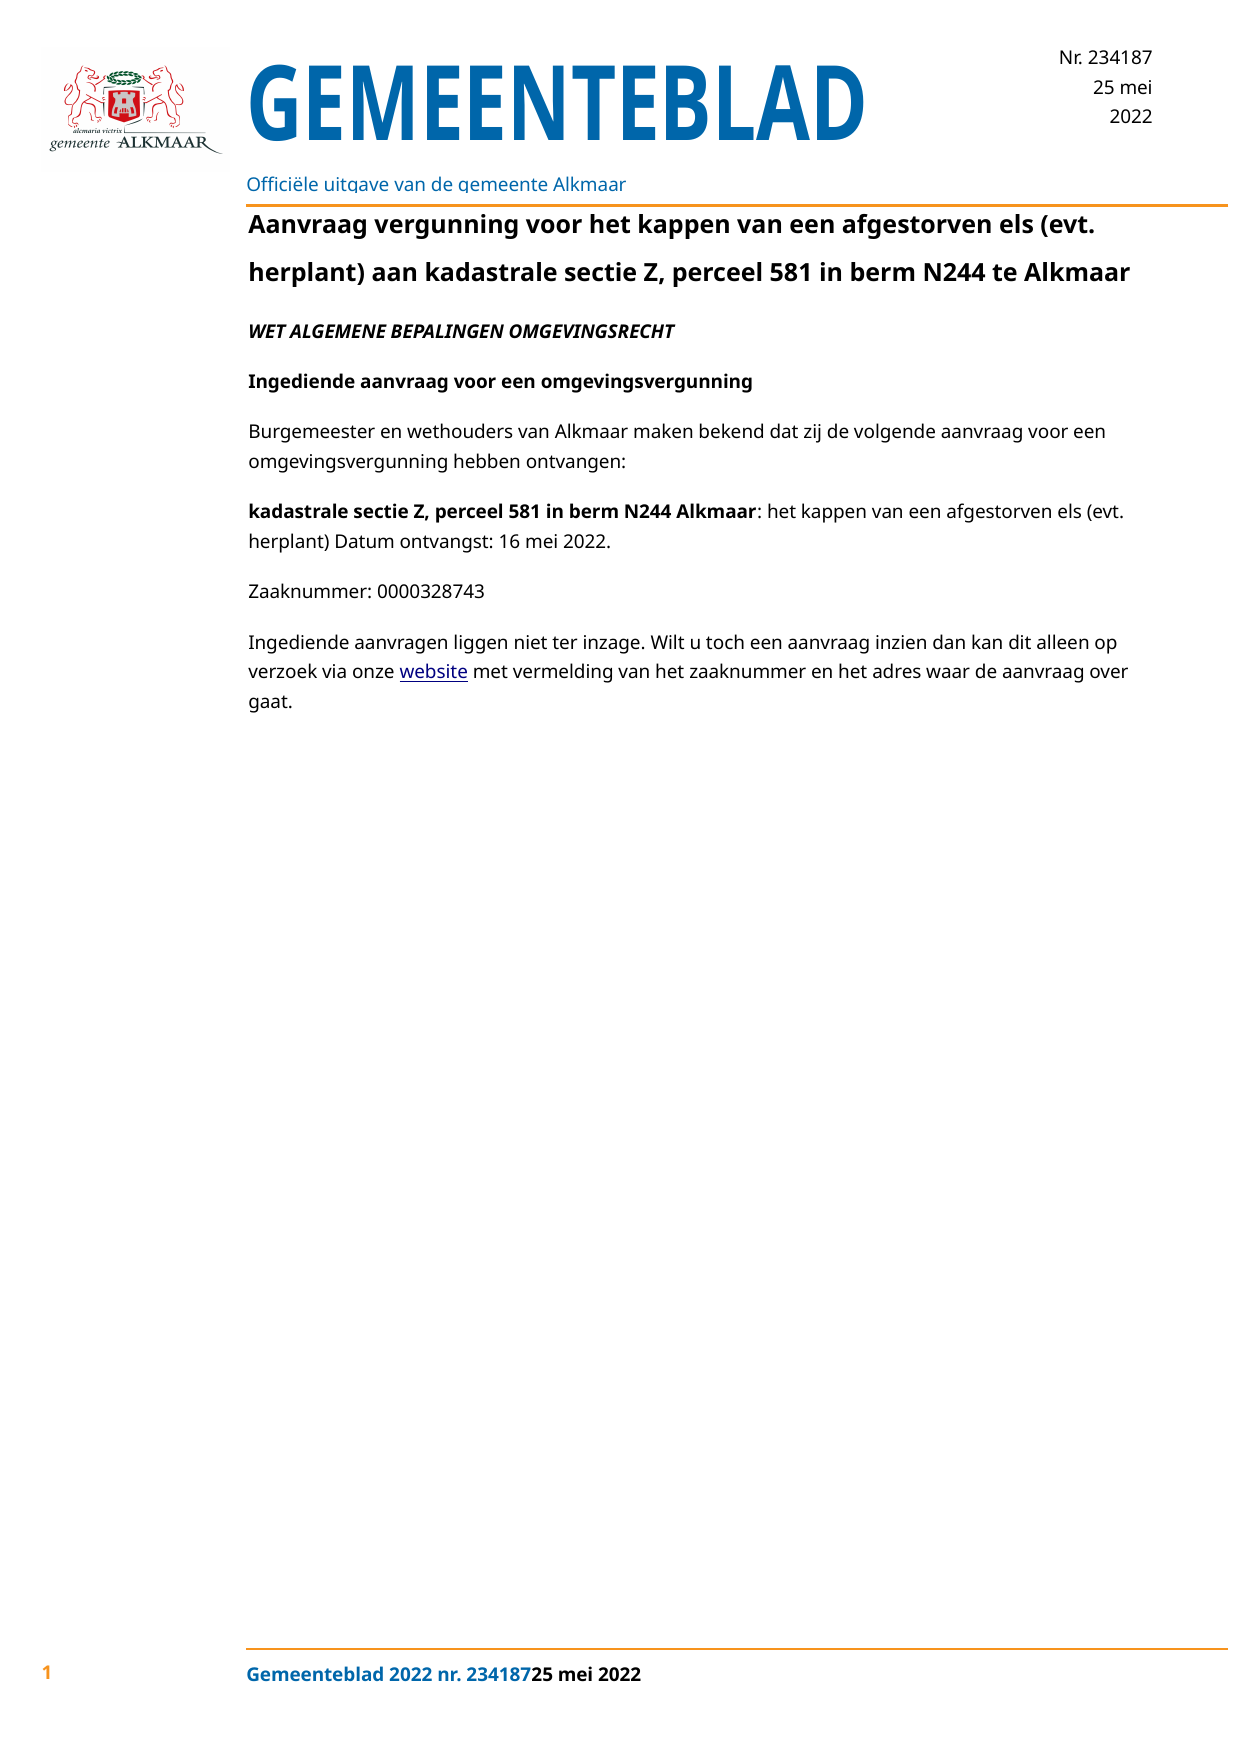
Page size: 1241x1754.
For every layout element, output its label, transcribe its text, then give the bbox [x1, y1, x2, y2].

text WET ALGEMENE BEPALINGEN OMGEVINGSRECHT [248, 318, 1152, 344]
text kadastrale sectie Z, perceel 581 in berm N244 Alkmaar: het kappen van een afgestorven els (evt. herplant) Datum ontvangst: 16 mei 2022. [248, 499, 1152, 554]
text Zaaknummer: 0000328743 [248, 579, 1152, 604]
text Burgemeester en wethouders van Alkmaar maken bekend dat zij de volgende aanvraag voor een omgevingsvergunning hebben ontvangen: [248, 419, 1152, 474]
text Ingediende aanvraag voor een omgevingsvergunning [248, 368, 1152, 394]
text Aanvraag vergunning voor het kappen van een afgestorven els (evt. herplant) aan kadastrale sectie Z, perceel 581 in berm N244 te Alkmaar [248, 207, 1152, 288]
picture [41, 47, 231, 172]
text Ingediende aanvragen liggen niet ter inzage. Wilt u toch een aanvraag inzien dan kan dit alleen op verzoek via onze website met vermelding van het zaaknummer en het adres waar de aanvraag over gaat. [248, 629, 1152, 714]
